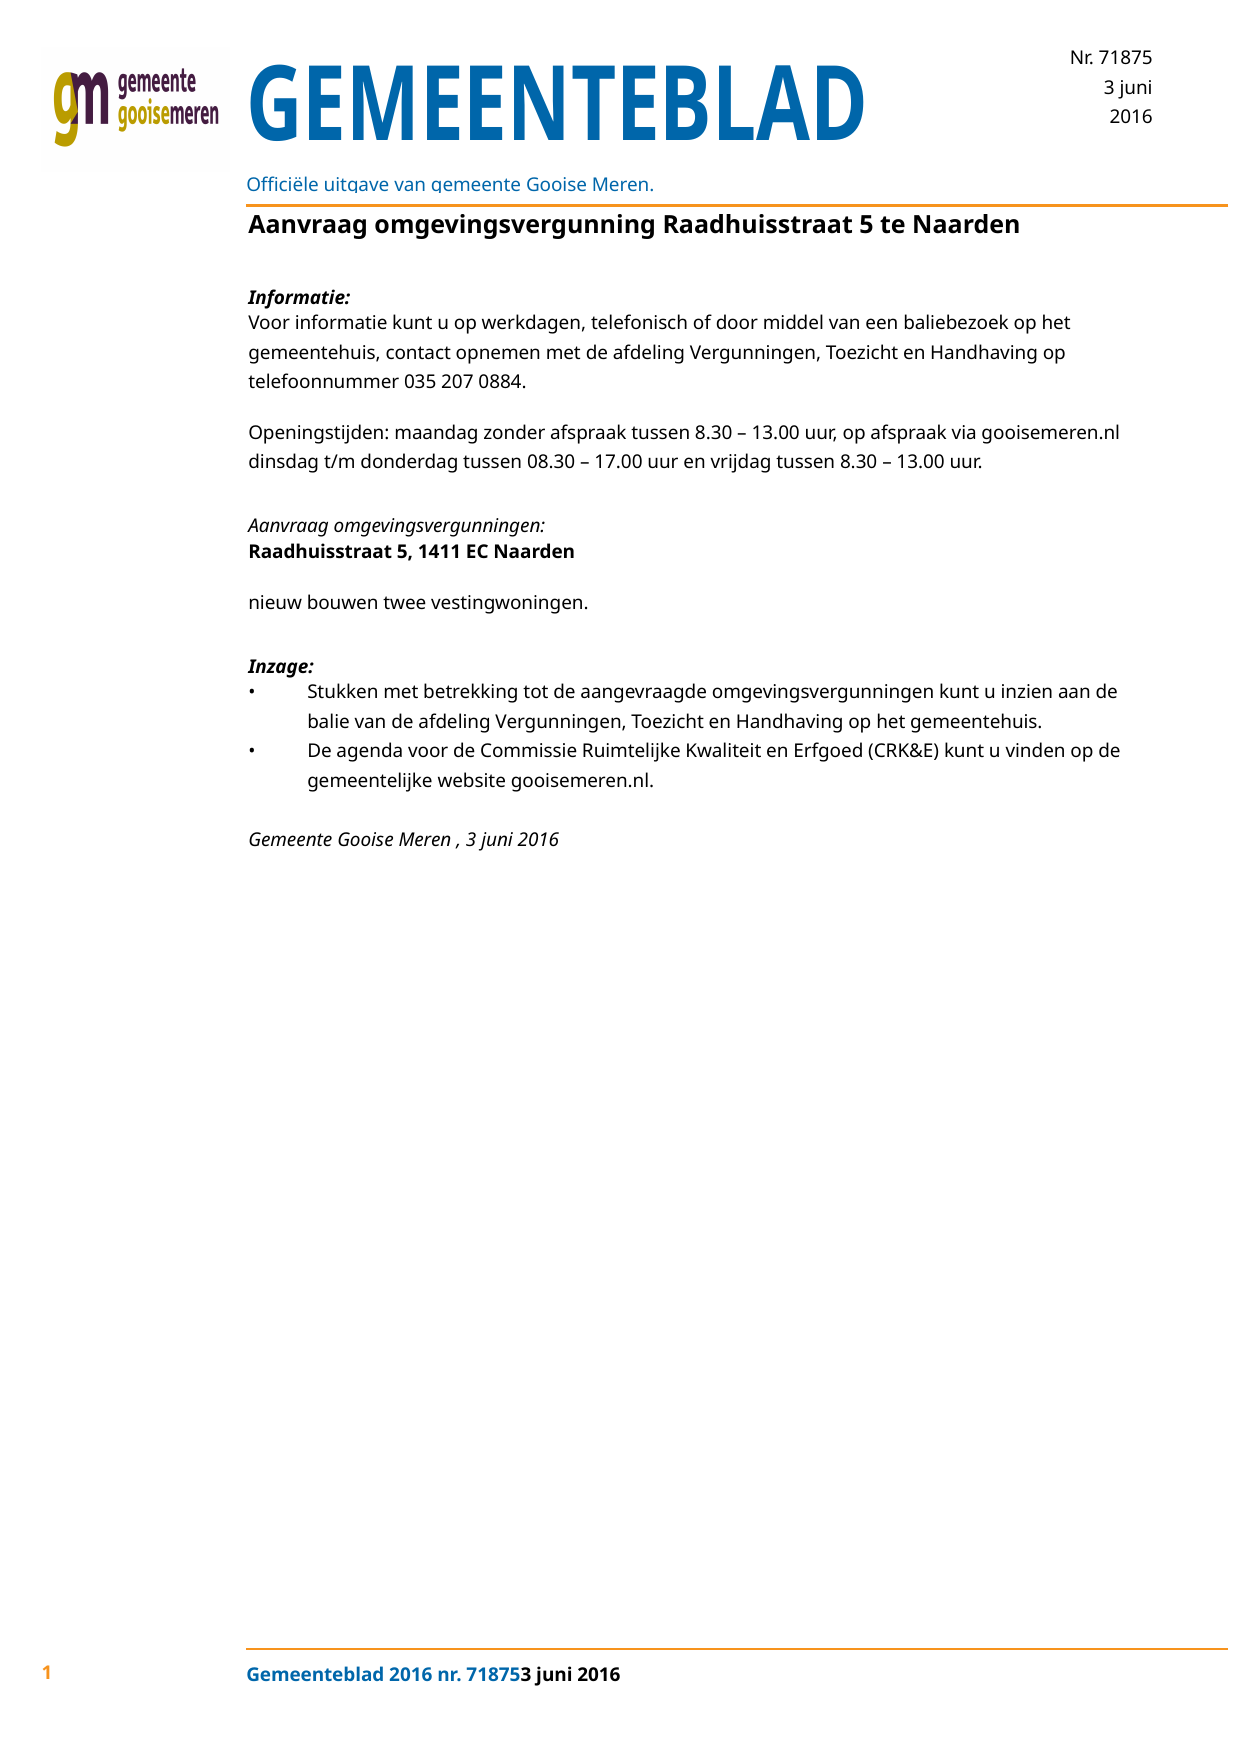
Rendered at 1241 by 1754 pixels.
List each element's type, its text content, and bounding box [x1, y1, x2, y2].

text Gemeente Gooise Meren , 3 juni 2016 [248, 826, 1152, 852]
picture [41, 47, 231, 172]
text Inzage: [248, 653, 1152, 678]
text Aanvraag omgevingsvergunning Raadhuisstraat 5 te Naarden [248, 207, 1152, 241]
list Stukken met betrekking tot de aangevraagde omgevingsvergunningen kunt u inzien aan de balie van de afdeling Vergunningen, Toezicht en Handhaving op het gemeentehuis. [248, 678, 1152, 734]
text Voor informatie kunt u op werkdagen, telefonisch of door middel van een baliebezoek op het gemeentehuis, contact opnemen met de afdeling Vergunningen, Toezicht en Handhaving op telefoonnummer 035 207 0884. [248, 309, 1152, 394]
text Openingstijden: maandag zonder afspraak tussen 8.30 – 13.00 uur, op afspraak via gooisemeren.nl dinsdag t/m donderdag tussen 08.30 – 17.00 uur en vrijdag tussen 8.30 – 13.00 uur. [248, 419, 1152, 474]
text nieuw bouwen twee vestingwoningen. [248, 589, 1152, 614]
text Raadhuisstraat 5, 1411 EC Naarden [248, 538, 1152, 564]
list De agenda voor de Commissie Ruimtelijke Kwaliteit en Erfgoed (CRK&E) kunt u vinden op de gemeentelijke website gooisemeren.nl. [248, 738, 1152, 793]
text Aanvraag omgevingsvergunningen: [248, 513, 1152, 538]
text Informatie: [248, 284, 1152, 309]
